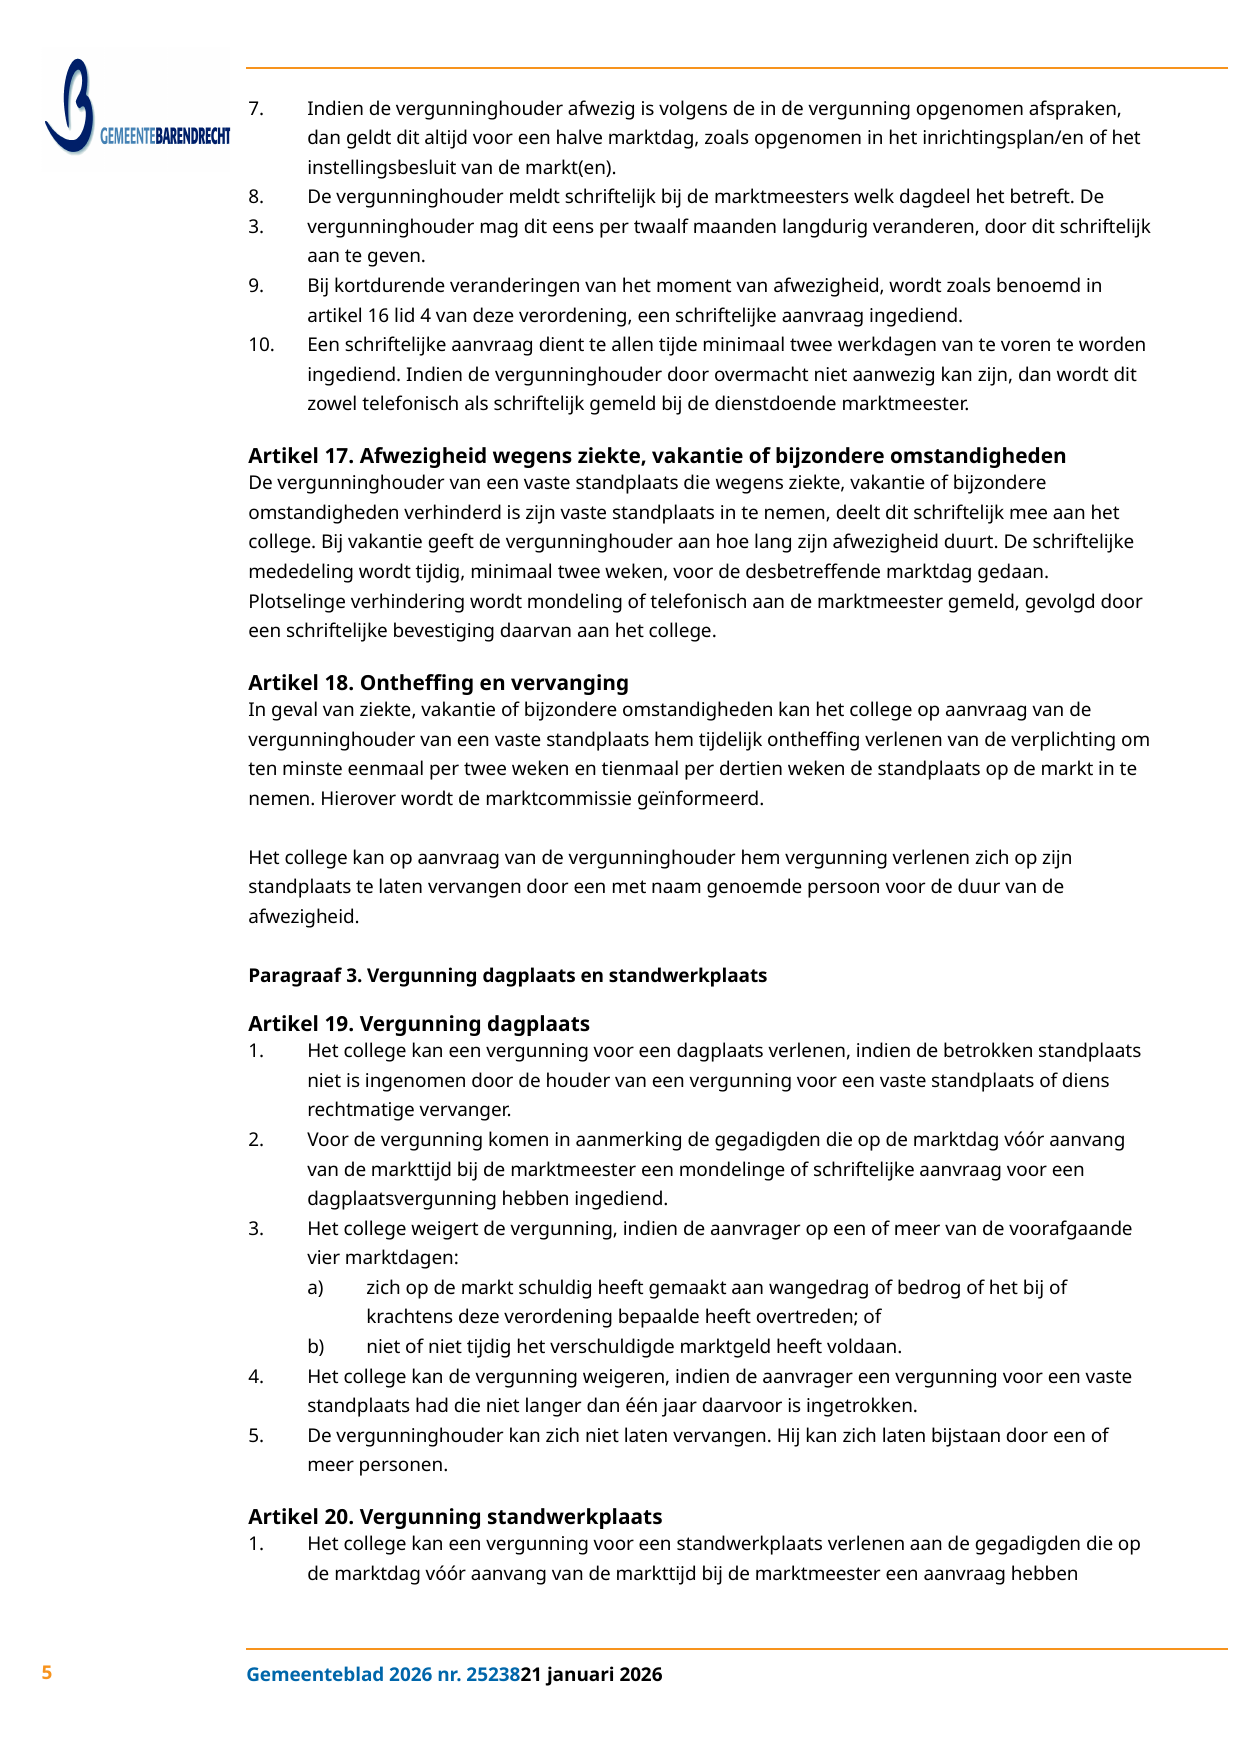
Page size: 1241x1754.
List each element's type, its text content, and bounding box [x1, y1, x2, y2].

list De vergunninghouder kan zich niet laten vervangen. Hij kan zich laten bijstaan door een of meer personen. [248, 1422, 1152, 1477]
list Indien de vergunninghouder afwezig is volgens de in de vergunning opgenomen afspraken, dan geldt dit altijd voor een halve marktdag, zoals opgenomen in het inrichtingsplan/en of het instellingsbesluit van de markt(en). [248, 95, 1152, 180]
list Het college kan de vergunning weigeren, indien de aanvrager een vergunning voor een vaste standplaats had die niet langer dan één jaar daarvoor is ingetrokken. [248, 1363, 1152, 1418]
text Artikel 18. Ontheffing en vervanging [248, 668, 1152, 696]
list zich op de markt schuldig heeft gemaakt aan wangedrag of bedrog of het bij of krachtens deze verordening bepaalde heeft overtreden; of [307, 1274, 1152, 1329]
list Voor de vergunning komen in aanmerking de gegadigden die op de marktdag vóór aanvang van de markttijd bij de marktmeester een mondelinge of schriftelijke aanvraag voor een dagplaatsvergunning hebben ingediend. [248, 1126, 1152, 1211]
list Het college weigert de vergunning, indien de aanvrager op een of meer van de voorafgaande vier marktdagen: [248, 1215, 1152, 1270]
list Bij kortdurende veranderingen van het moment van afwezigheid, wordt zoals benoemd in artikel 16 lid 4 van deze verordening, een schriftelijke aanvraag ingediend. [248, 272, 1152, 328]
list Het college kan een vergunning voor een standwerkplaats verlenen aan de gegadigden die op de marktdag vóór aanvang van de markttijd bij de marktmeester een aanvraag hebben [248, 1531, 1152, 1586]
text De vergunninghouder van een vaste standplaats die wegens ziekte, vakantie of bijzondere omstandigheden verhinderd is zijn vaste standplaats in te nemen, deelt dit schriftelijk mee aan het college. Bij vakantie geeft de vergunninghouder aan hoe lang zijn afwezigheid duurt. De schriftelijke mededeling wordt tijdig, minimaal twee weken, voor de desbetreffende marktdag gedaan. Plotselinge verhindering wordt mondeling of telefonisch aan de marktmeester gemeld, gevolgd door een schriftelijke bevestiging daarvan aan het college. [248, 469, 1152, 643]
picture [41, 47, 231, 172]
text Artikel 17. Afwezigheid wegens ziekte, vakantie of bijzondere omstandigheden [248, 441, 1152, 469]
list Het college kan een vergunning voor een dagplaats verlenen, indien de betrokken standplaats niet is ingenomen door de houder van een vergunning voor een vaste standplaats of diens rechtmatige vervanger. [248, 1037, 1152, 1122]
list Een schriftelijke aanvraag dient te allen tijde minimaal twee werkdagen van te voren te worden ingediend. Indien de vergunninghouder door overmacht niet aanwezig kan zijn, dan wordt dit zowel telefonisch als schriftelijk gemeld bij de dienstdoende marktmeester. [248, 331, 1152, 416]
text Het college kan op aanvraag van de vergunninghouder hem vergunning verlenen zich op zijn standplaats te laten vervangen door een met naam genoemde persoon voor de duur van de afwezigheid. [248, 844, 1152, 929]
text In geval van ziekte, vakantie of bijzondere omstandigheden kan het college op aanvraag van de vergunninghouder van een vaste standplaats hem tijdelijk ontheffing verlenen van de verplichting om ten minste eenmaal per twee weken en tienmaal per dertien weken de standplaats op de markt in te nemen. Hierover wordt de marktcommissie geïnformeerd. [248, 696, 1152, 811]
list De vergunninghouder meldt schriftelijk bij de marktmeesters welk dagdeel het betreft. De [248, 183, 1152, 209]
text Paragraaf 3. Vergunning dagplaats en standwerkplaats [248, 962, 1152, 988]
text Artikel 19. Vergunning dagplaats [248, 1009, 1152, 1037]
list vergunninghouder mag dit eens per twaalf maanden langdurig veranderen, door dit schriftelijk aan te geven. [248, 213, 1152, 268]
list niet of niet tijdig het verschuldigde marktgeld heeft voldaan. [307, 1333, 1152, 1359]
text Artikel 20. Vergunning standwerkplaats [248, 1502, 1152, 1531]
